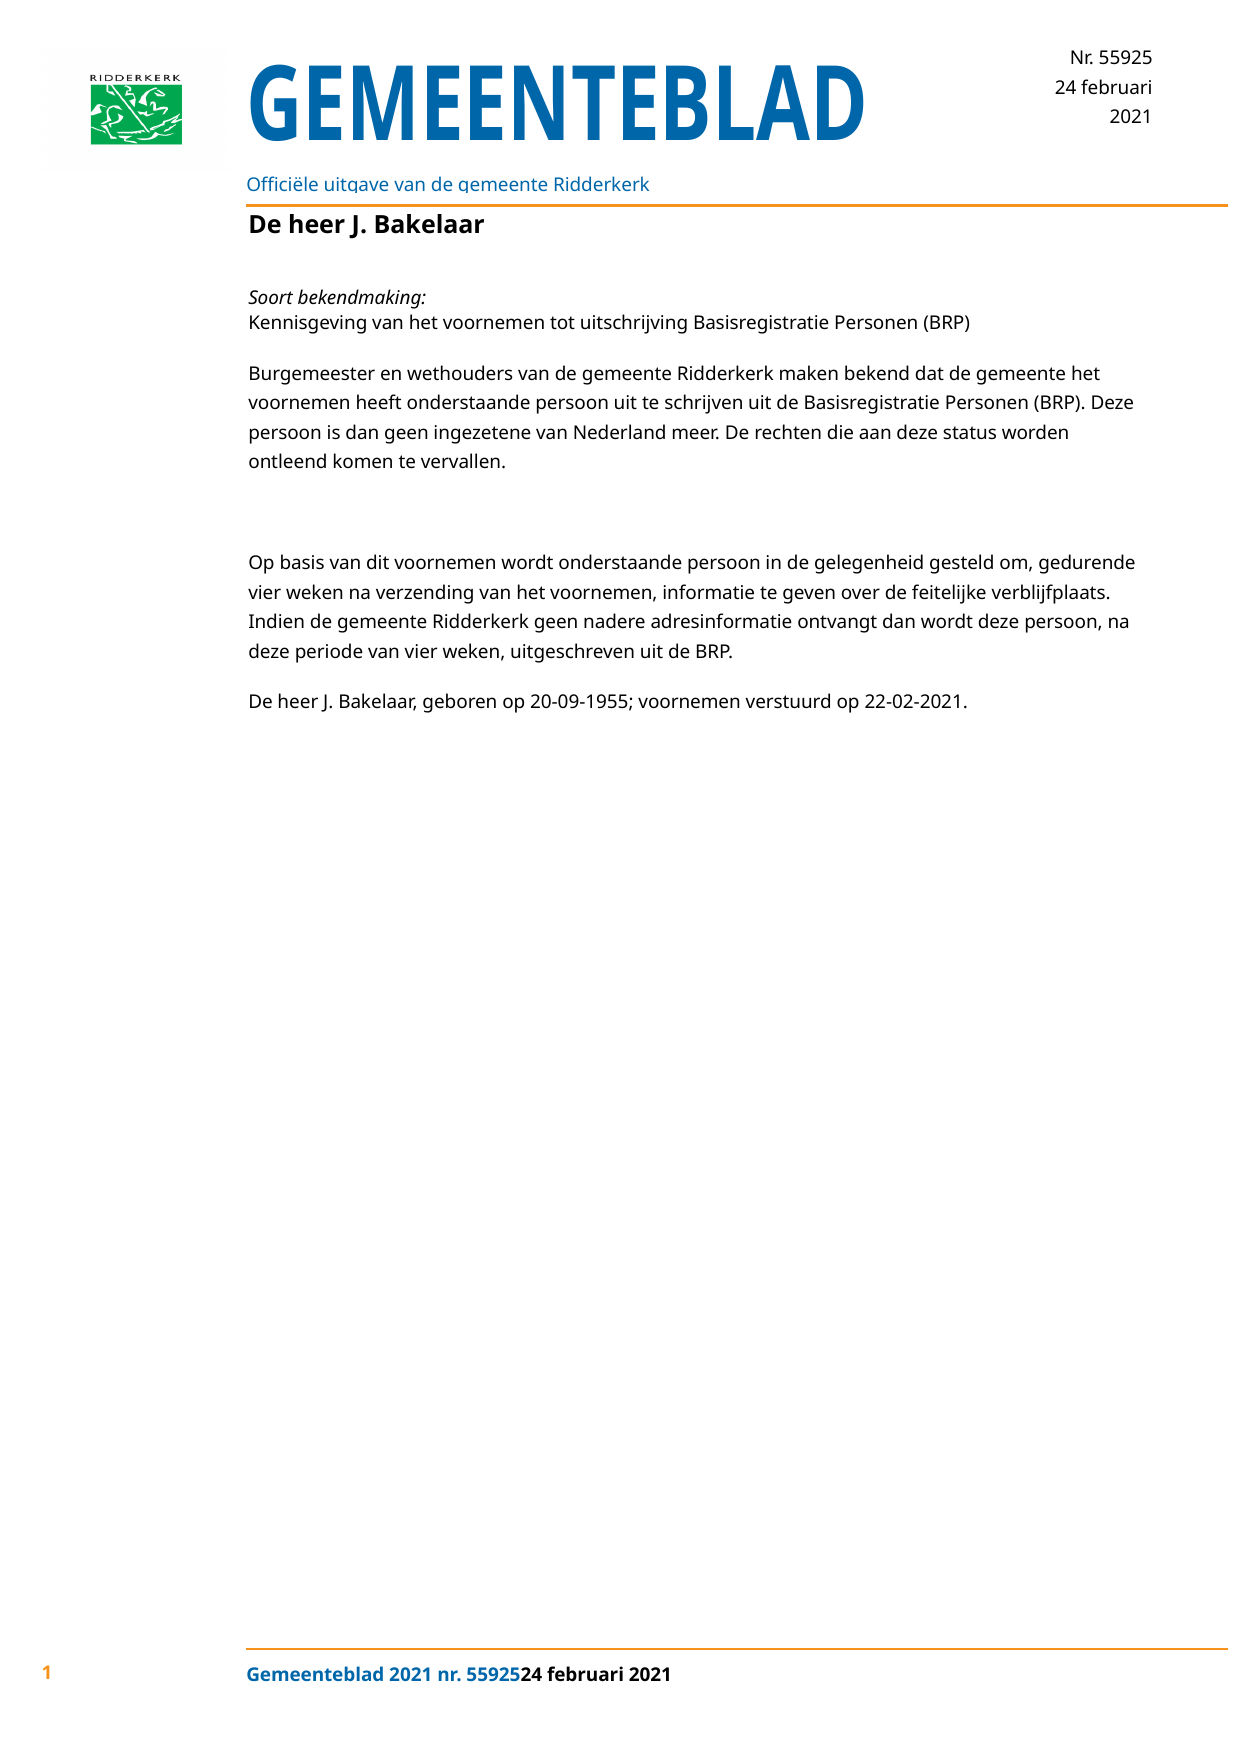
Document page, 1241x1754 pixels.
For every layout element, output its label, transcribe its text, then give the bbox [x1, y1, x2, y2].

text Op basis van dit voornemen wordt onderstaande persoon in de gelegenheid gesteld om, gedurende vier weken na verzending van het voornemen, informatie te geven over de feitelijke verblijfplaats. Indien de gemeente Ridderkerk geen nadere adresinformatie ontvangt dan wordt deze persoon, na deze periode van vier weken, uitgeschreven uit de BRP. [248, 549, 1152, 664]
text Burgemeester en wethouders van de gemeente Ridderkerk maken bekend dat de gemeente het voornemen heeft onderstaande persoon uit te schrijven uit de Basisregistratie Personen (BRP). Deze persoon is dan geen ingezetene van Nederland meer. De rechten die aan deze status worden ontleend komen te vervallen. [248, 360, 1152, 474]
text De heer J. Bakelaar [248, 207, 1152, 241]
text Soort bekendmaking: [248, 284, 1152, 309]
text Kennisgeving van het voornemen tot uitschrijving Basisregistratie Personen (BRP) [248, 309, 1152, 335]
text De heer J. Bakelaar, geboren op 20-09-1955; voornemen verstuurd op 22-02-2021. [248, 689, 1152, 714]
picture [41, 47, 231, 172]
